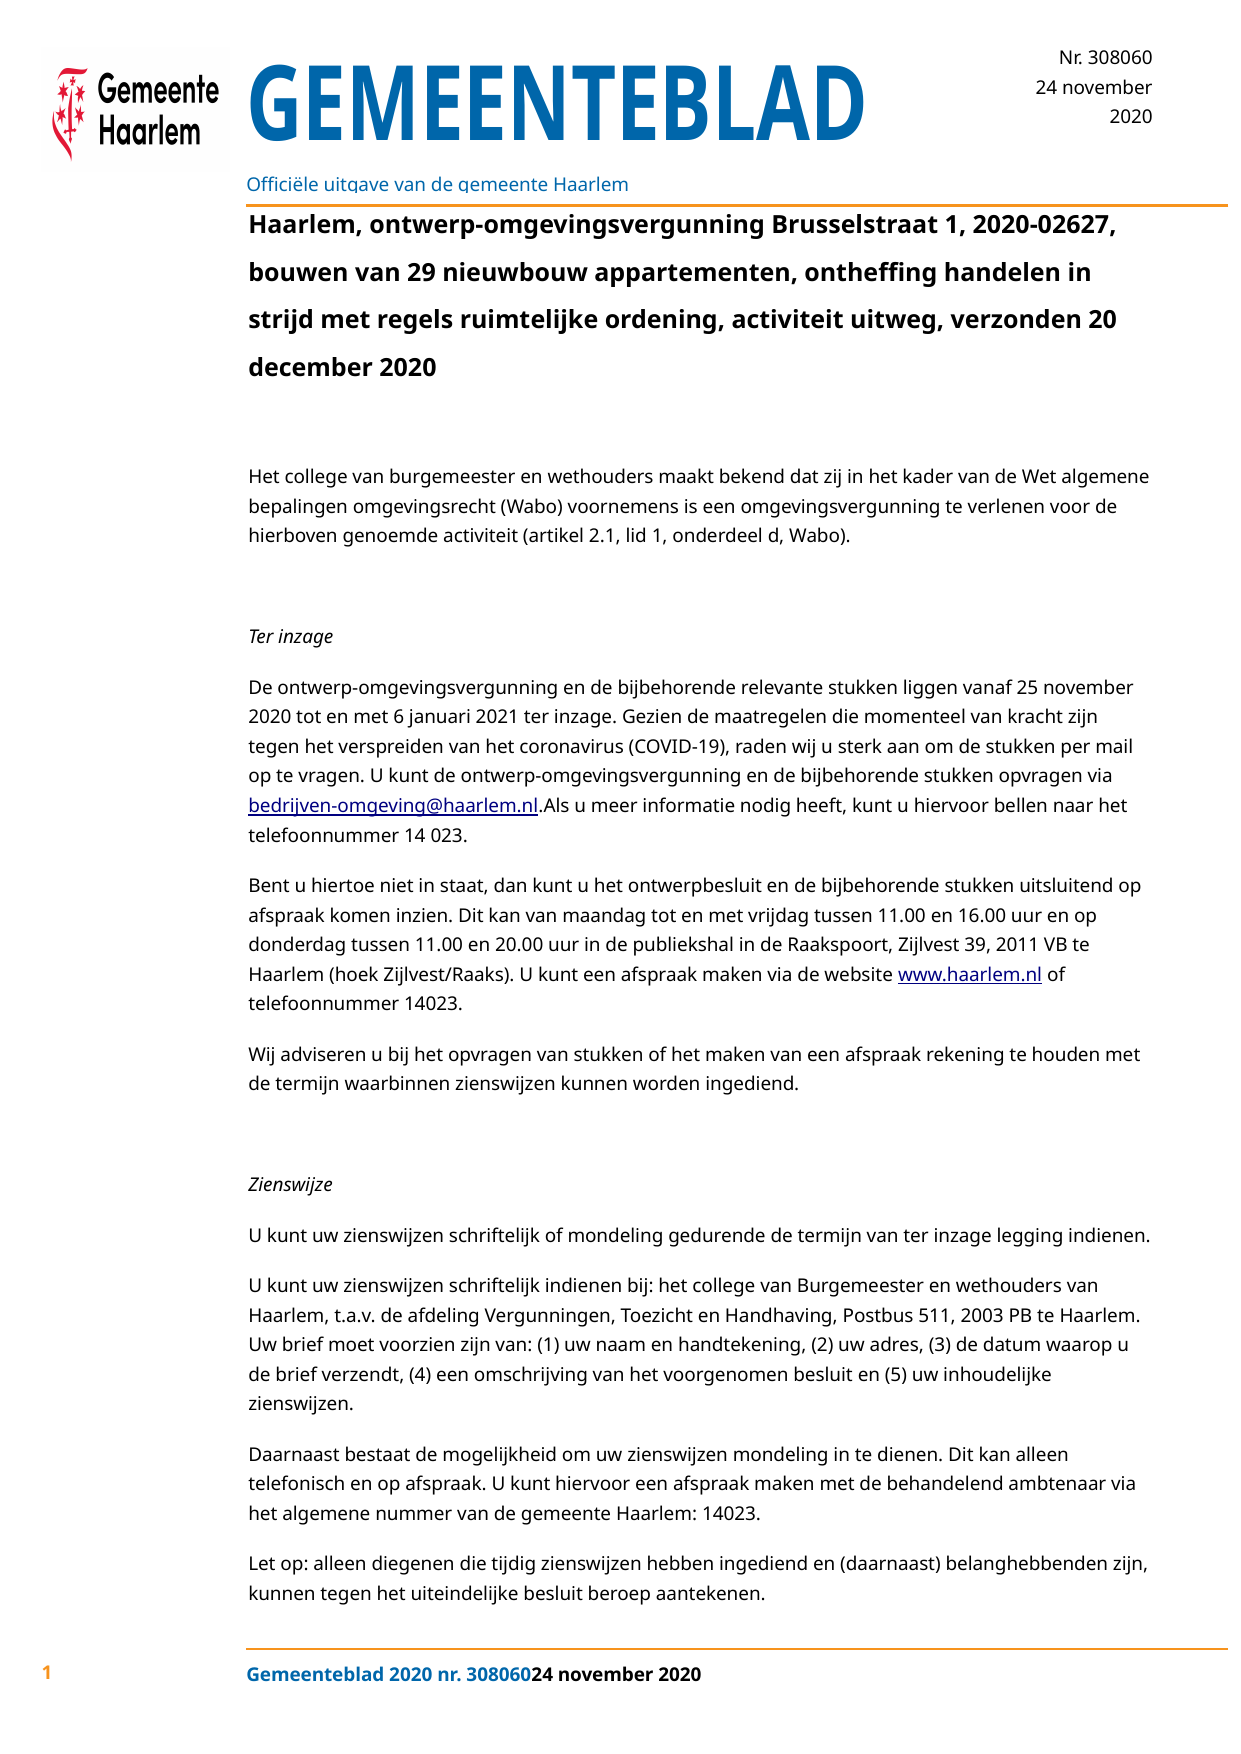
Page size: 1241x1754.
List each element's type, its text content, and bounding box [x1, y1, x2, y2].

picture [41, 47, 231, 172]
text Bent u hiertoe niet in staat, dan kunt u het ontwerpbesluit en de bijbehorende stukken uitsluitend op afspraak komen inzien. Dit kan van maandag tot en met vrijdag tussen 11.00 en 16.00 uur en op donderdag tussen 11.00 en 20.00 uur in de publiekshal in de Raakspoort, Zijlvest 39, 2011 VB te Haarlem (hoek Zijlvest/Raaks). U kunt een afspraak maken via de website www.haarlem.nl of telefoonnummer 14023. [248, 872, 1152, 1016]
text Het college van burgemeester en wethouders maakt bekend dat zij in het kader van de Wet algemene bepalingen omgevingsrecht (Wabo) voornemens is een omgevingsvergunning te verlenen voor de hierboven genoemde activiteit (artikel 2.1, lid 1, onderdeel d, Wabo). [248, 463, 1152, 548]
text Ter inzage [248, 623, 1152, 649]
text U kunt uw zienswijzen schriftelijk of mondeling gedurende de termijn van ter inzage legging indienen. [248, 1222, 1152, 1248]
text Haarlem, ontwerp-omgevingsvergunning Brusselstraat 1, 2020-02627, bouwen van 29 nieuwbouw appartementen, ontheffing handelen in strijd met regels ruimtelijke ordening, activiteit uitweg, verzonden 20 december 2020 [248, 207, 1152, 384]
text U kunt uw zienswijzen schriftelijk indienen bij: het college van Burgemeester en wethouders van Haarlem, t.a.v. de afdeling Vergunningen, Toezicht en Handhaving, Postbus 511, 2003 PB te Haarlem. Uw brief moet voorzien zijn van: (1) uw naam en handtekening, (2) uw adres, (3) de datum waarop u de brief verzendt, (4) een omschrijving van het voorgenomen besluit en (5) uw inhoudelijke zienswijzen. [248, 1272, 1152, 1416]
text Let op: alleen diegenen die tijdig zienswijzen hebben ingediend en (daarnaast) belanghebbenden zijn, kunnen tegen het uiteindelijke besluit beroep aantekenen. [248, 1551, 1152, 1606]
text Zienswijze [248, 1171, 1152, 1197]
text Wij adviseren u bij het opvragen van stukken of het maken van een afspraak rekening te houden met de termijn waarbinnen zienswijzen kunnen worden ingediend. [248, 1041, 1152, 1096]
text De ontwerp-omgevingsvergunning en de bijbehorende relevante stukken liggen vanaf 25 november 2020 tot en met 6 januari 2021 ter inzage. Gezien de maatregelen die momenteel van kracht zijn tegen het verspreiden van het coronavirus (COVID-19), raden wij u sterk aan om de stukken per mail op te vragen. U kunt de ontwerp-omgevingsvergunning en de bijbehorende stukken opvragen via bedrijven-omgeving@haarlem.nl.Als u meer informatie nodig heeft, kunt u hiervoor bellen naar het telefoonnummer 14 023. [248, 674, 1152, 848]
text Daarnaast bestaat de mogelijkheid om uw zienswijzen mondeling in te dienen. Dit kan alleen telefonisch en op afspraak. U kunt hiervoor een afspraak maken met de behandelend ambtenaar via het algemene nummer van de gemeente Haarlem: 14023. [248, 1441, 1152, 1526]
